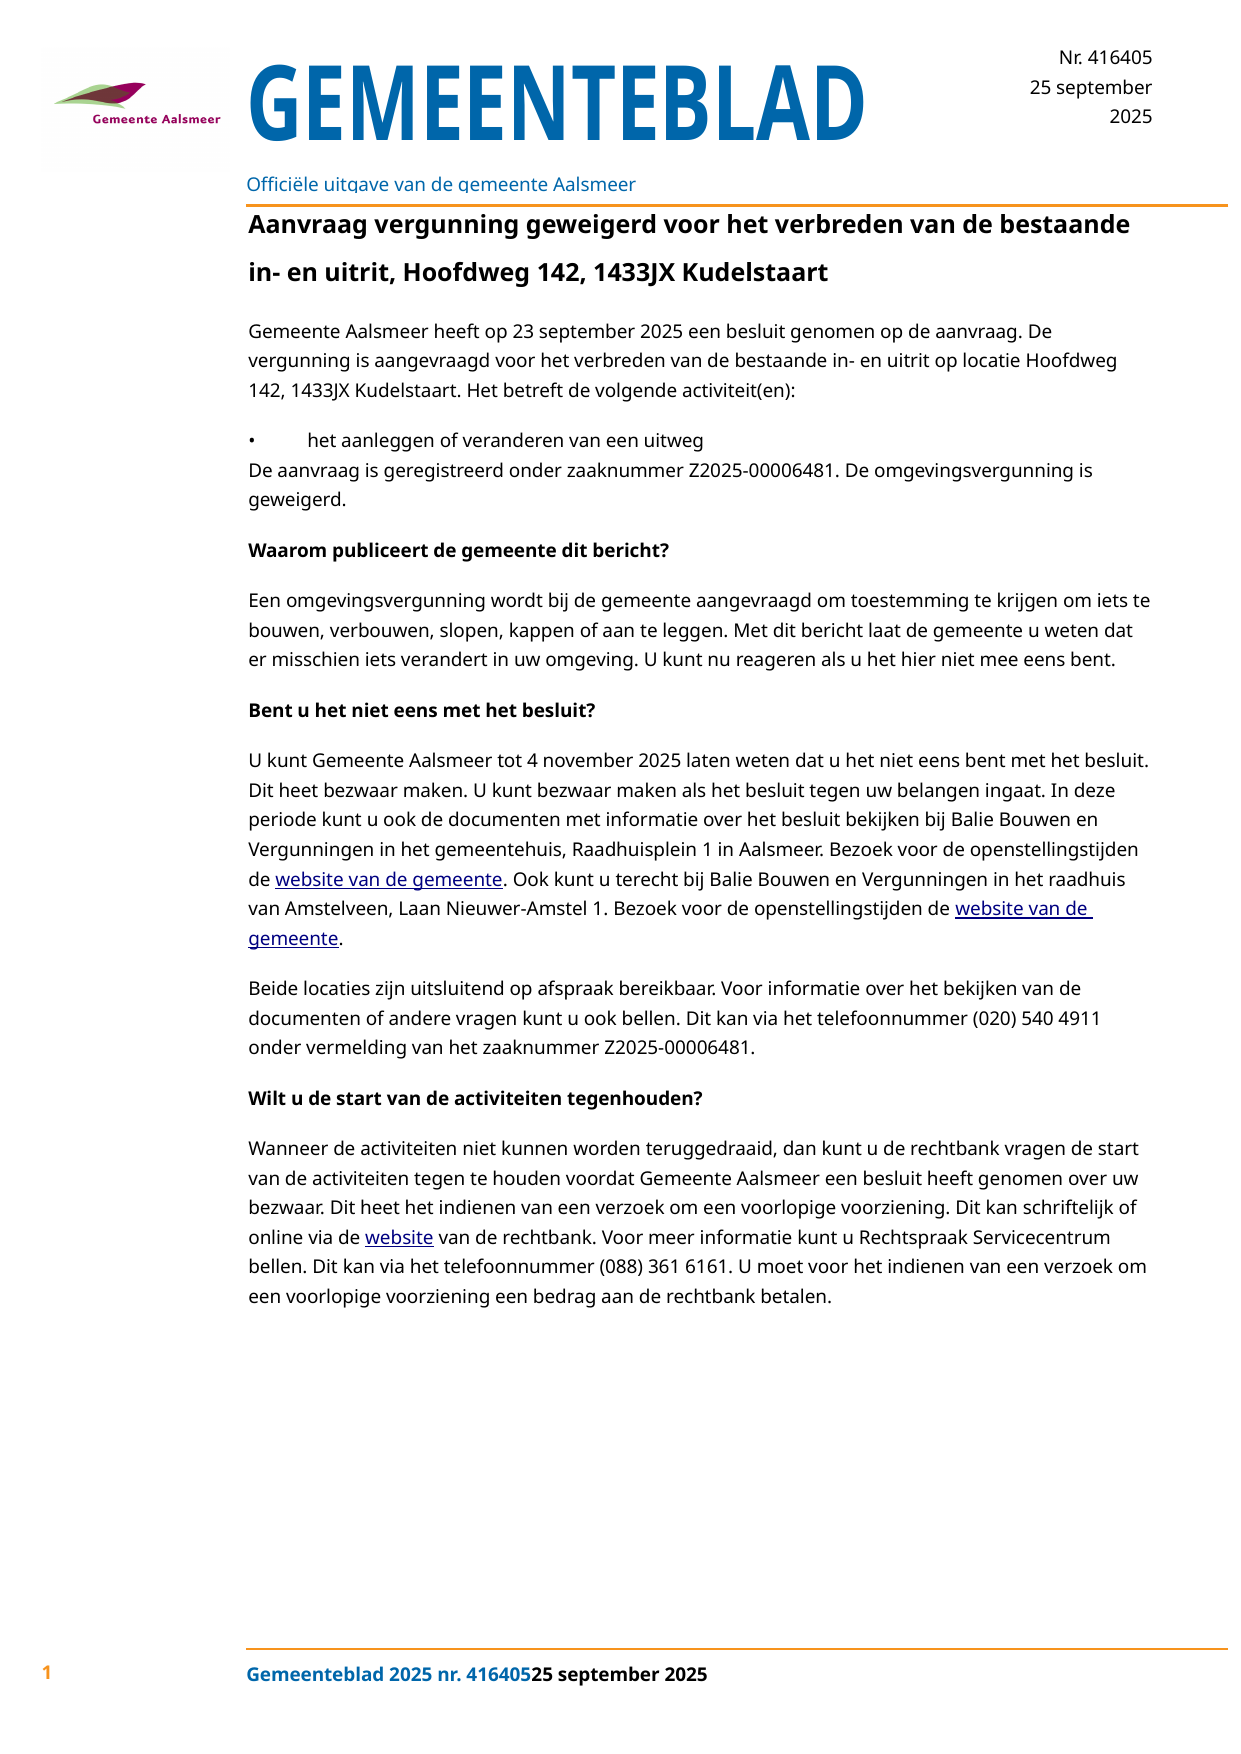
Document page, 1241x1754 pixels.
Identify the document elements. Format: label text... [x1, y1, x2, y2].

text Gemeente Aalsmeer heeft op 23 september 2025 een besluit genomen op de aanvraag. De vergunning is aangevraagd voor het verbreden van de bestaande in- en uitrit op locatie Hoofdweg 142, 1433JX Kudelstaart. Het betreft de volgende activiteit(en): [248, 318, 1152, 403]
text Aanvraag vergunning geweigerd voor het verbreden van de bestaande in- en uitrit, Hoofdweg 142, 1433JX Kudelstaart [248, 207, 1152, 288]
text U kunt Gemeente Aalsmeer tot 4 november 2025 laten weten dat u het niet eens bent met het besluit. Dit heet bezwaar maken. U kunt bezwaar maken als het besluit tegen uw belangen ingaat. In deze periode kunt u ook de documenten met informatie over het besluit bekijken bij Balie Bouwen en Vergunningen in het gemeentehuis, Raadhuisplein 1 in Aalsmeer. Bezoek voor de openstellingstijden de website van de gemeente. Ook kunt u terecht bij Balie Bouwen en Vergunningen in het raadhuis van Amstelveen, Laan Nieuwer-Amstel 1. Bezoek voor de openstellingstijden de website van de gemeente. [248, 747, 1152, 951]
picture [41, 47, 231, 172]
text De aanvraag is geregistreerd onder zaaknummer Z2025-00006481. De omgevingsvergunning is geweigerd. [248, 457, 1152, 512]
list het aanleggen of veranderen van een uitweg [248, 427, 1152, 453]
text Waarom publiceert de gemeente dit bericht? [248, 537, 1152, 563]
text Beide locaties zijn uitsluitend op afspraak bereikbaar. Voor informatie over het bekijken van de documenten of andere vragen kunt u ook bellen. Dit kan via het telefoonnummer (020) 540 4911 onder vermelding van het zaaknummer Z2025-00006481. [248, 975, 1152, 1060]
text Bent u het niet eens met het besluit? [248, 697, 1152, 723]
text Wilt u de start van de activiteiten tegenhouden? [248, 1085, 1152, 1111]
text Een omgevingsvergunning wordt bij de gemeente aangevraagd om toestemming te krijgen om iets te bouwen, verbouwen, slopen, kappen of aan te leggen. Met dit bericht laat de gemeente u weten dat er misschien iets verandert in uw omgeving. U kunt nu reageren als u het hier niet mee eens bent. [248, 587, 1152, 672]
text Wanneer de activiteiten niet kunnen worden teruggedraaid, dan kunt u de rechtbank vragen de start van de activiteiten tegen te houden voordat Gemeente Aalsmeer een besluit heeft genomen over uw bezwaar. Dit heet het indienen van een verzoek om een voorlopige voorziening. Dit kan schriftelijk of online via de website van de rechtbank. Voor meer informatie kunt u Rechtspraak Servicecentrum bellen. Dit kan via het telefoonnummer (088) 361 6161. U moet voor het indienen van een verzoek om een voorlopige voorziening een bedrag aan de rechtbank betalen. [248, 1135, 1152, 1309]
